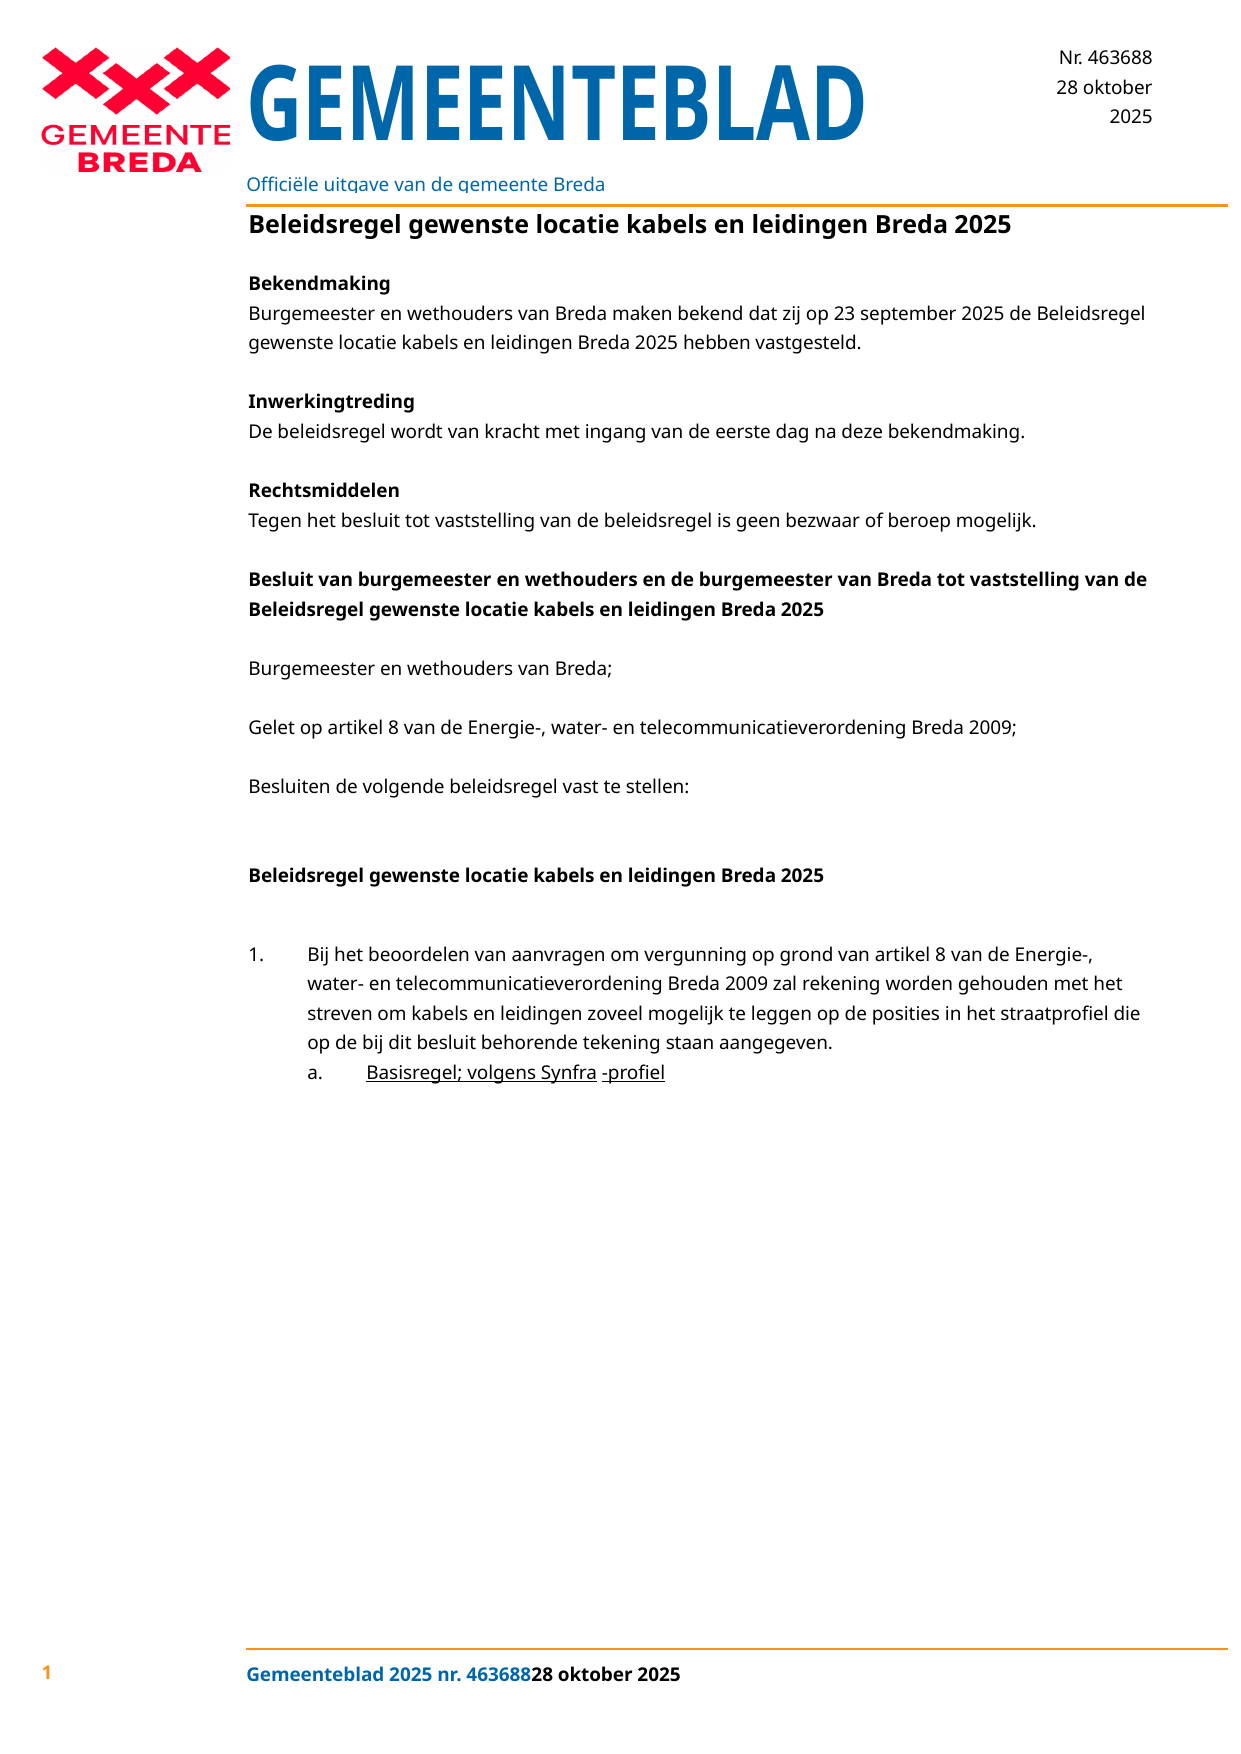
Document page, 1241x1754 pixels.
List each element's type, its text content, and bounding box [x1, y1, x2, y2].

text Inwerkingtreding [248, 389, 1152, 414]
text Tegen het besluit tot vaststelling van de beleidsregel is geen bezwaar of beroep mogelijk. [248, 507, 1152, 533]
list Basisregel; volgens Synfra -profiel [307, 1059, 1152, 1085]
text Beleidsregel gewenste locatie kabels en leidingen Breda 2025 [248, 207, 1152, 241]
text Beleidsregel gewenste locatie kabels en leidingen Breda 2025 [248, 862, 1152, 888]
text Gelet op artikel 8 van de Energie-, water- en telecommunicatieverordening Breda 2009; [248, 714, 1152, 740]
picture [41, 47, 231, 172]
text Besluit van burgemeester en wethouders en de burgemeester van Breda tot vaststelling van de Beleidsregel gewenste locatie kabels en leidingen Breda 2025 [248, 566, 1152, 621]
text Burgemeester en wethouders van Breda; [248, 655, 1152, 681]
text De beleidsregel wordt van kracht met ingang van de eerste dag na deze bekendmaking. [248, 418, 1152, 444]
text Burgemeester en wethouders van Breda maken bekend dat zij op 23 september 2025 de Beleidsregel gewenste locatie kabels en leidingen Breda 2025 hebben vastgesteld. [248, 300, 1152, 355]
text Besluiten de volgende beleidsregel vast te stellen: [248, 773, 1152, 799]
list Bij het beoordelen van aanvragen om vergunning op grond van artikel 8 van de Energie-, water- en telecommunicatieverordening Breda 2009 zal rekening worden gehouden met het streven om kabels en leidingen zoveel mogelijk te leggen op de posities in het straatprofiel die op de bij dit besluit behorende tekening staan aangegeven. [248, 941, 1152, 1055]
text Bekendmaking [248, 270, 1152, 296]
text Rechtsmiddelen [248, 477, 1152, 503]
